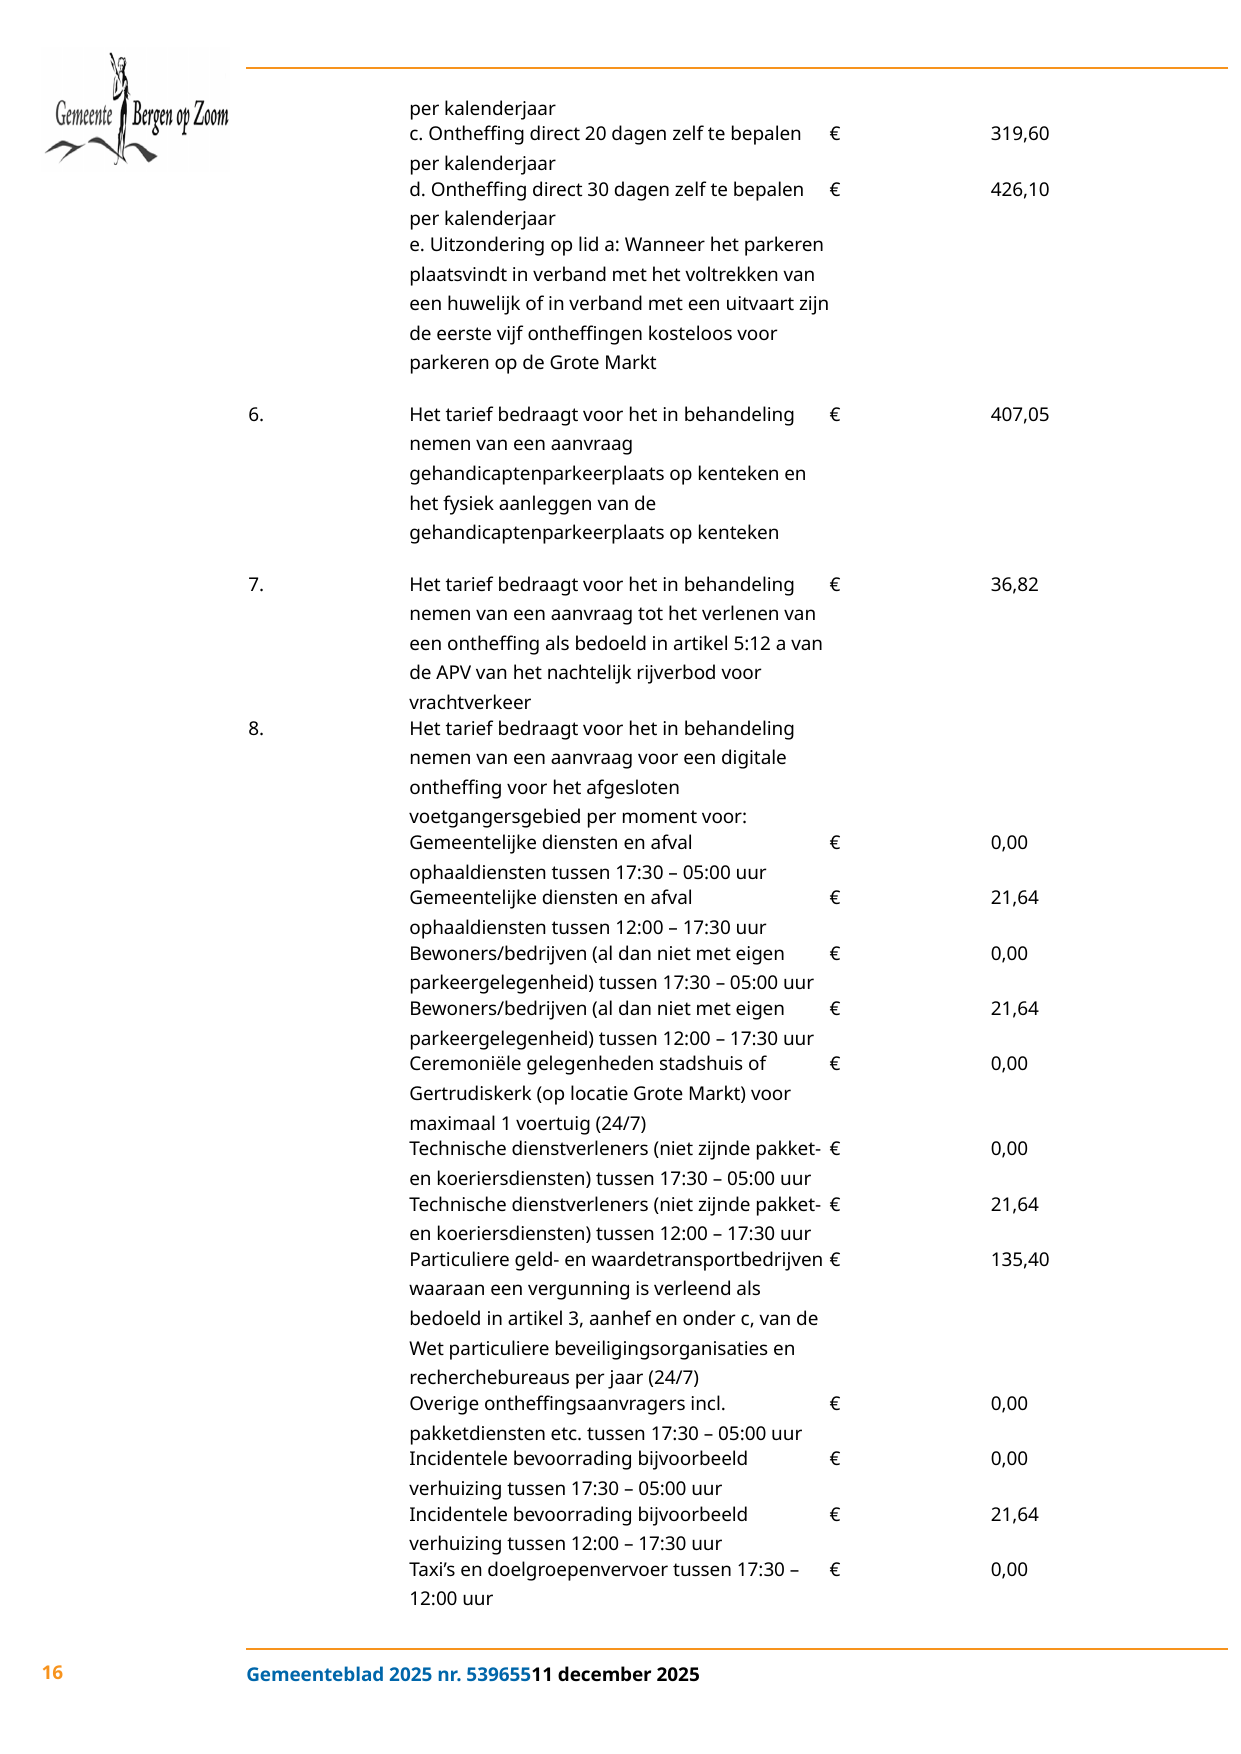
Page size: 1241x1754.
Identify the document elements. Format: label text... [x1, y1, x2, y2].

table_cell Bewoners/bedrijven (al dan niet met eigen parkeergelegenheid) tussen 17:30 – 05:00 uur [409, 940, 829, 995]
table_cell € [829, 1390, 991, 1445]
table_cell [248, 1246, 409, 1390]
table_cell 0,00 [991, 829, 1152, 884]
table_cell [829, 545, 991, 571]
table_cell [248, 545, 409, 571]
table_cell 0,00 [991, 1135, 1152, 1191]
table_cell € [829, 995, 991, 1051]
picture [41, 47, 231, 172]
table_cell [248, 1501, 409, 1556]
table_cell 0,00 [991, 940, 1152, 995]
table_cell € [829, 401, 991, 545]
table_cell [248, 95, 409, 121]
table_cell [248, 940, 409, 995]
table_cell 8. [248, 715, 409, 829]
table_cell c. Ontheffing direct 20 dagen zelf te bepalen per kalenderjaar [409, 121, 829, 176]
table_cell [409, 375, 829, 401]
table_cell [829, 715, 991, 829]
table_cell [829, 231, 991, 375]
table_cell 7. [248, 571, 409, 715]
table_cell [248, 995, 409, 1051]
table_cell 0,00 [991, 1051, 1152, 1135]
table_cell 135,40 [991, 1246, 1152, 1390]
table_cell Technische dienstverleners (niet zijnde pakket- en koeriersdiensten) tussen 12:00 – 17:30 uur [409, 1191, 829, 1246]
table_cell € [829, 1556, 991, 1611]
table_cell [991, 545, 1152, 571]
table_cell 21,64 [991, 885, 1152, 940]
table_cell [248, 375, 409, 401]
table_cell 0,00 [991, 1390, 1152, 1445]
table_cell [248, 1051, 409, 1135]
table_cell 407,05 [991, 401, 1152, 545]
table_cell [409, 545, 829, 571]
table_cell [248, 1135, 409, 1191]
table_cell [248, 231, 409, 375]
table_cell Technische dienstverleners (niet zijnde pakket- en koeriersdiensten) tussen 17:30 – 05:00 uur [409, 1135, 829, 1191]
table_cell [991, 715, 1152, 829]
table_cell 21,64 [991, 1191, 1152, 1246]
table_cell [248, 1390, 409, 1445]
table_cell [991, 375, 1152, 401]
table_cell [248, 829, 409, 884]
table_cell 426,10 [991, 176, 1152, 231]
table_cell Incidentele bevoorrading bijvoorbeeld verhuizing tussen 12:00 – 17:30 uur [409, 1501, 829, 1556]
table_cell [829, 95, 991, 121]
table_cell 0,00 [991, 1556, 1152, 1611]
table_cell € [829, 176, 991, 231]
table_cell [248, 1445, 409, 1501]
table_cell 6. [248, 401, 409, 545]
table_cell Het tarief bedraagt voor het in behandeling nemen van een aanvraag tot het verlenen van een ontheffing als bedoeld in artikel 5:12 a van de APV van het nachtelijk rijverbod voor vrachtverkeer [409, 571, 829, 715]
table_cell [829, 375, 991, 401]
table_cell 21,64 [991, 995, 1152, 1051]
table_cell Het tarief bedraagt voor het in behandeling nemen van een aanvraag gehandicaptenparkeerplaats op kenteken en het fysiek aanleggen van de gehandicaptenparkeerplaats op kenteken [409, 401, 829, 545]
table_cell 0,00 [991, 1445, 1152, 1501]
table_cell € [829, 940, 991, 995]
table_cell € [829, 829, 991, 884]
table_cell [991, 231, 1152, 375]
table_cell € [829, 1135, 991, 1191]
table_cell Gemeentelijke diensten en afval ophaaldiensten tussen 12:00 – 17:30 uur [409, 885, 829, 940]
table_cell Ceremoniële gelegenheden stadshuis of Gertrudiskerk (op locatie Grote Markt) voor maximaal 1 voertuig (24/7) [409, 1051, 829, 1135]
table_cell Gemeentelijke diensten en afval ophaaldiensten tussen 17:30 – 05:00 uur [409, 829, 829, 884]
table_cell Particuliere geld- en waardetransportbedrijven waaraan een vergunning is verleend als bedoeld in artikel 3, aanhef en onder c, van de Wet particuliere beveiligingsorganisaties en recherchebureaus per jaar (24/7) [409, 1246, 829, 1390]
table_cell Overige ontheffingsaanvragers incl. pakketdiensten etc. tussen 17:30 – 05:00 uur [409, 1390, 829, 1445]
table_cell € [829, 1051, 991, 1135]
table_cell [248, 121, 409, 176]
table_cell [248, 176, 409, 231]
table_cell 319,60 [991, 121, 1152, 176]
table_cell € [829, 1191, 991, 1246]
table_cell € [829, 885, 991, 940]
table_cell 36,82 [991, 571, 1152, 715]
table_cell 21,64 [991, 1501, 1152, 1556]
table_cell d. Ontheffing direct 30 dagen zelf te bepalen per kalenderjaar [409, 176, 829, 231]
table_cell [248, 1556, 409, 1611]
table_cell Bewoners/bedrijven (al dan niet met eigen parkeergelegenheid) tussen 12:00 – 17:30 uur [409, 995, 829, 1051]
table_cell [248, 885, 409, 940]
table_cell [248, 1191, 409, 1246]
table_cell Incidentele bevoorrading bijvoorbeeld verhuizing tussen 17:30 – 05:00 uur [409, 1445, 829, 1501]
table_cell [991, 95, 1152, 121]
table_cell € [829, 1445, 991, 1501]
table_cell € [829, 121, 991, 176]
table_cell per kalenderjaar [409, 95, 829, 121]
table_cell e. Uitzondering op lid a: Wanneer het parkeren plaatsvindt in verband met het voltrekken van een huwelijk of in verband met een uitvaart zijn de eerste vijf ontheffingen kosteloos voor parkeren op de Grote Markt [409, 231, 829, 375]
table_cell € [829, 1246, 991, 1390]
table_cell € [829, 1501, 991, 1556]
table_cell Het tarief bedraagt voor het in behandeling nemen van een aanvraag voor een digitale ontheffing voor het afgesloten voetgangersgebied per moment voor: [409, 715, 829, 829]
table_cell Taxi’s en doelgroepenvervoer tussen 17:30 – 12:00 uur [409, 1556, 829, 1611]
table_cell € [829, 571, 991, 715]
